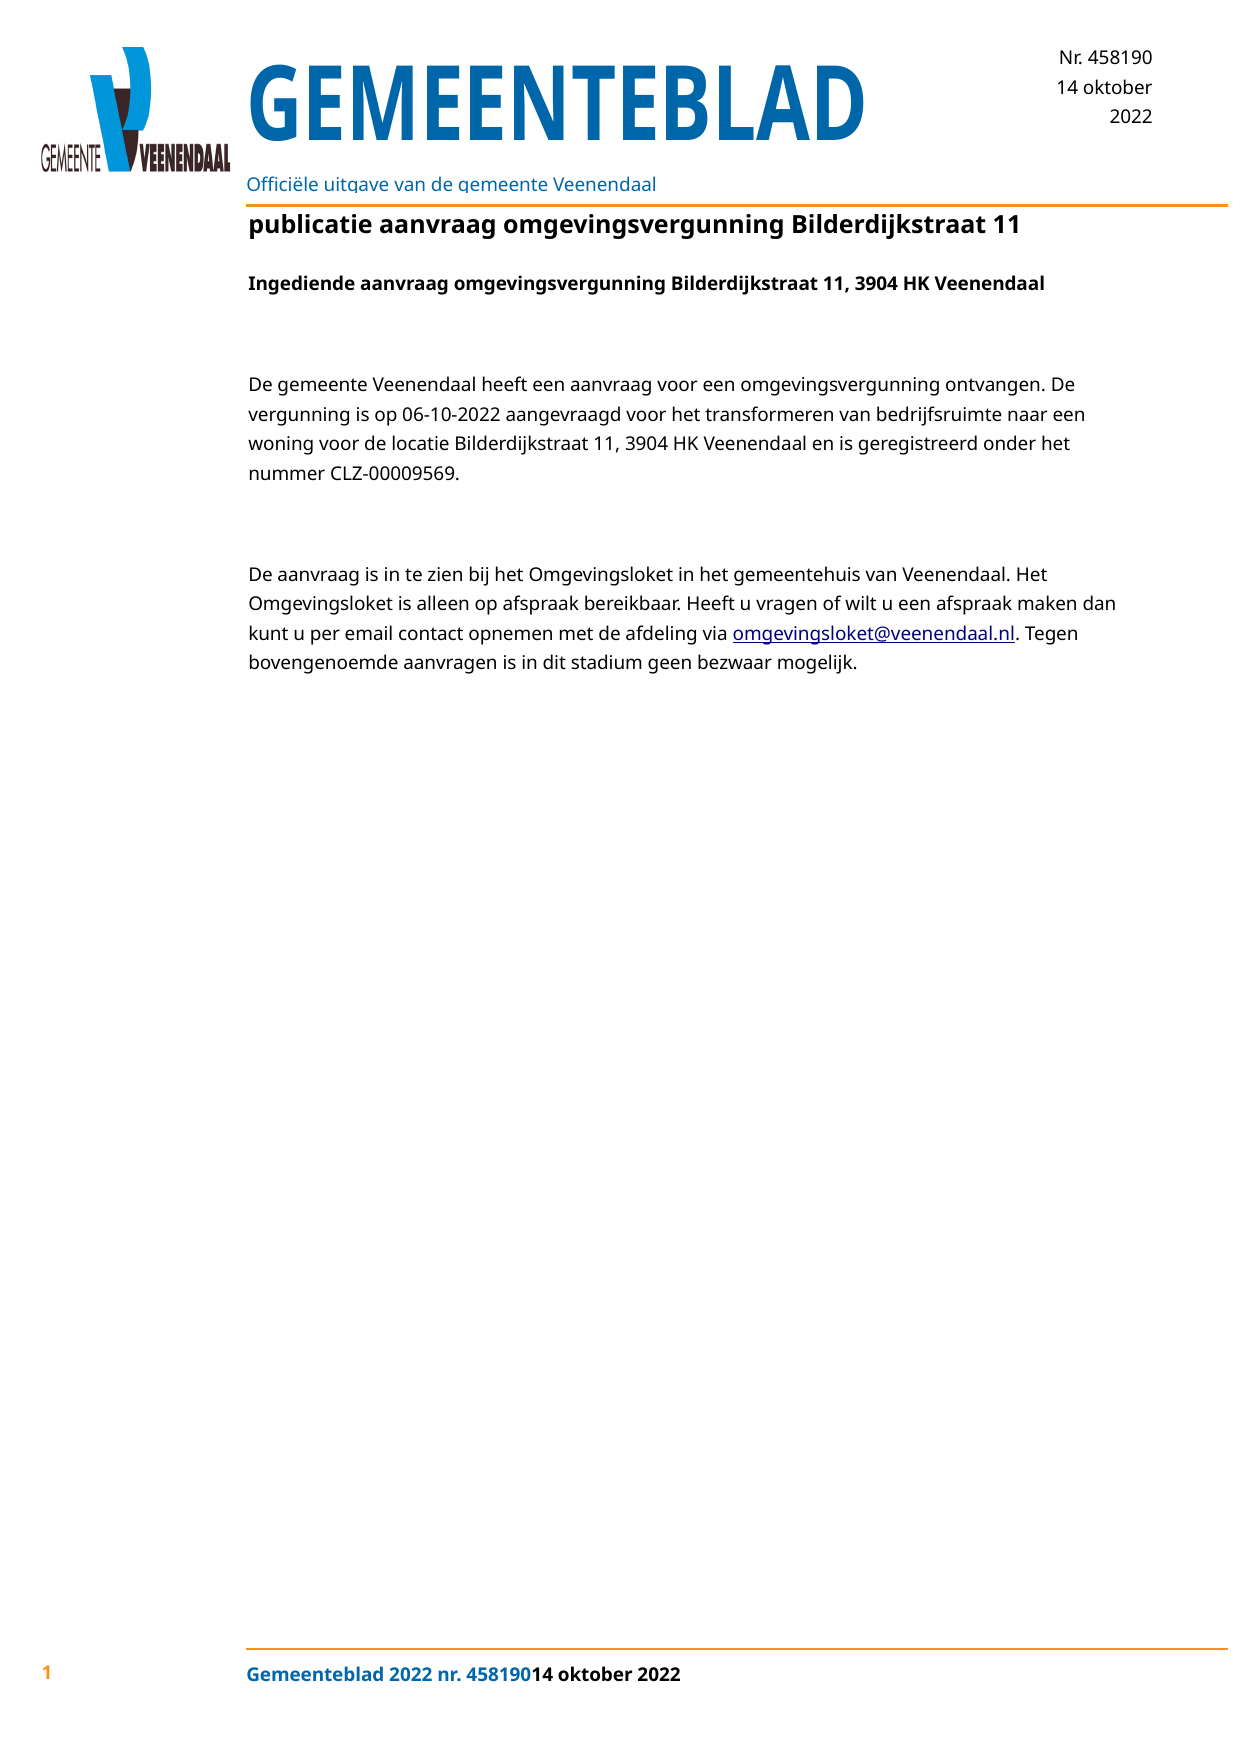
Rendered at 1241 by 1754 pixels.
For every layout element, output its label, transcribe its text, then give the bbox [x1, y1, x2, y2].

picture [41, 47, 130, 172]
text De aanvraag is in te zien bij het Omgevingsloket in het gemeentehuis van Veenendaal. Het Omgevingsloket is alleen op afspraak bereikbaar. Heeft u vragen of wilt u een afspraak maken dan kunt u per email contact opnemen met de afdeling via omgevingsloket@veenendaal.nl. Tegen bovengenoemde aanvragen is in dit stadium geen bezwaar mogelijk. [248, 561, 1152, 675]
text publicatie aanvraag omgevingsvergunning Bilderdijkstraat 11 [248, 207, 1152, 241]
text Ingediende aanvraag omgevingsvergunning Bilderdijkstraat 11, 3904 HK Veenendaal [248, 270, 1152, 296]
picture [123, 47, 231, 172]
text De gemeente Veenendaal heeft een aanvraag voor een omgevingsvergunning ontvangen. De vergunning is op 06-10-2022 aangevraagd voor het transformeren van bedrijfsruimte naar een woning voor de locatie Bilderdijkstraat 11, 3904 HK Veenendaal en is geregistreerd onder het nummer CLZ-00009569. [248, 371, 1152, 486]
